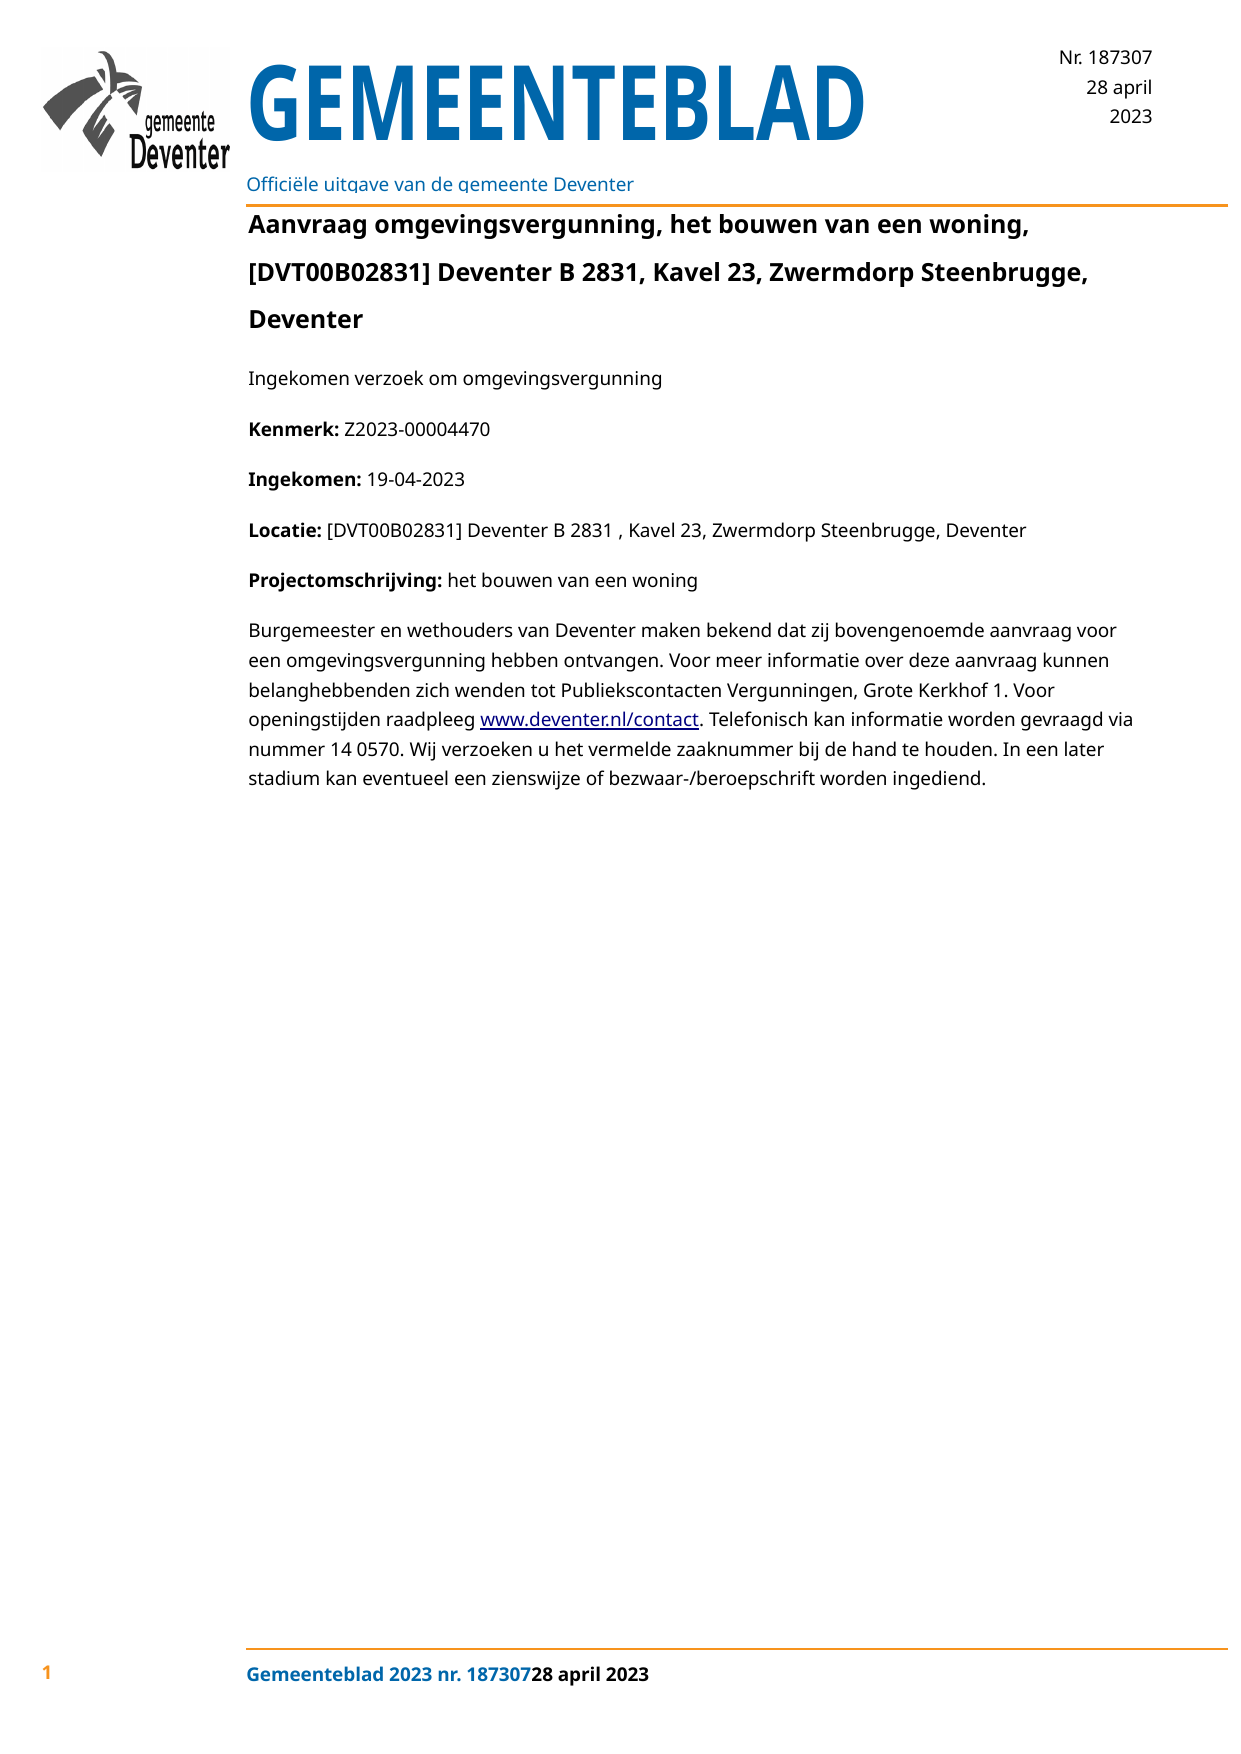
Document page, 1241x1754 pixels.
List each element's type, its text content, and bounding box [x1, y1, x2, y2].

text Burgemeester en wethouders van Deventer maken bekend dat zij bovengenoemde aanvraag voor een omgevingsvergunning hebben ontvangen. Voor meer informatie over deze aanvraag kunnen belanghebbenden zich wenden tot Publiekscontacten Vergunningen, Grote Kerkhof 1. Voor openingstijden raadpleeg www.deventer.nl/contact. Telefonisch kan informatie worden gevraagd via nummer 14 0570. Wij verzoeken u het vermelde zaaknummer bij de hand te houden. In een later stadium kan eventueel een zienswijze of bezwaar-/beroepschrift worden ingediend. [248, 618, 1152, 791]
text Ingekomen: 19-04-2023 [248, 466, 1152, 492]
text Ingekomen verzoek om omgevingsvergunning [248, 366, 1152, 391]
picture [41, 47, 231, 172]
text Projectomschrijving: het bouwen van een woning [248, 567, 1152, 593]
text Kenmerk: Z2023-00004470 [248, 416, 1152, 442]
text Aanvraag omgevingsvergunning, het bouwen van een woning, [DVT00B02831] Deventer B 2831, Kavel 23, Zwermdorp Steenbrugge, Deventer [248, 207, 1152, 336]
text Locatie: [DVT00B02831] Deventer B 2831 , Kavel 23, Zwermdorp Steenbrugge, Deventer [248, 517, 1152, 542]
